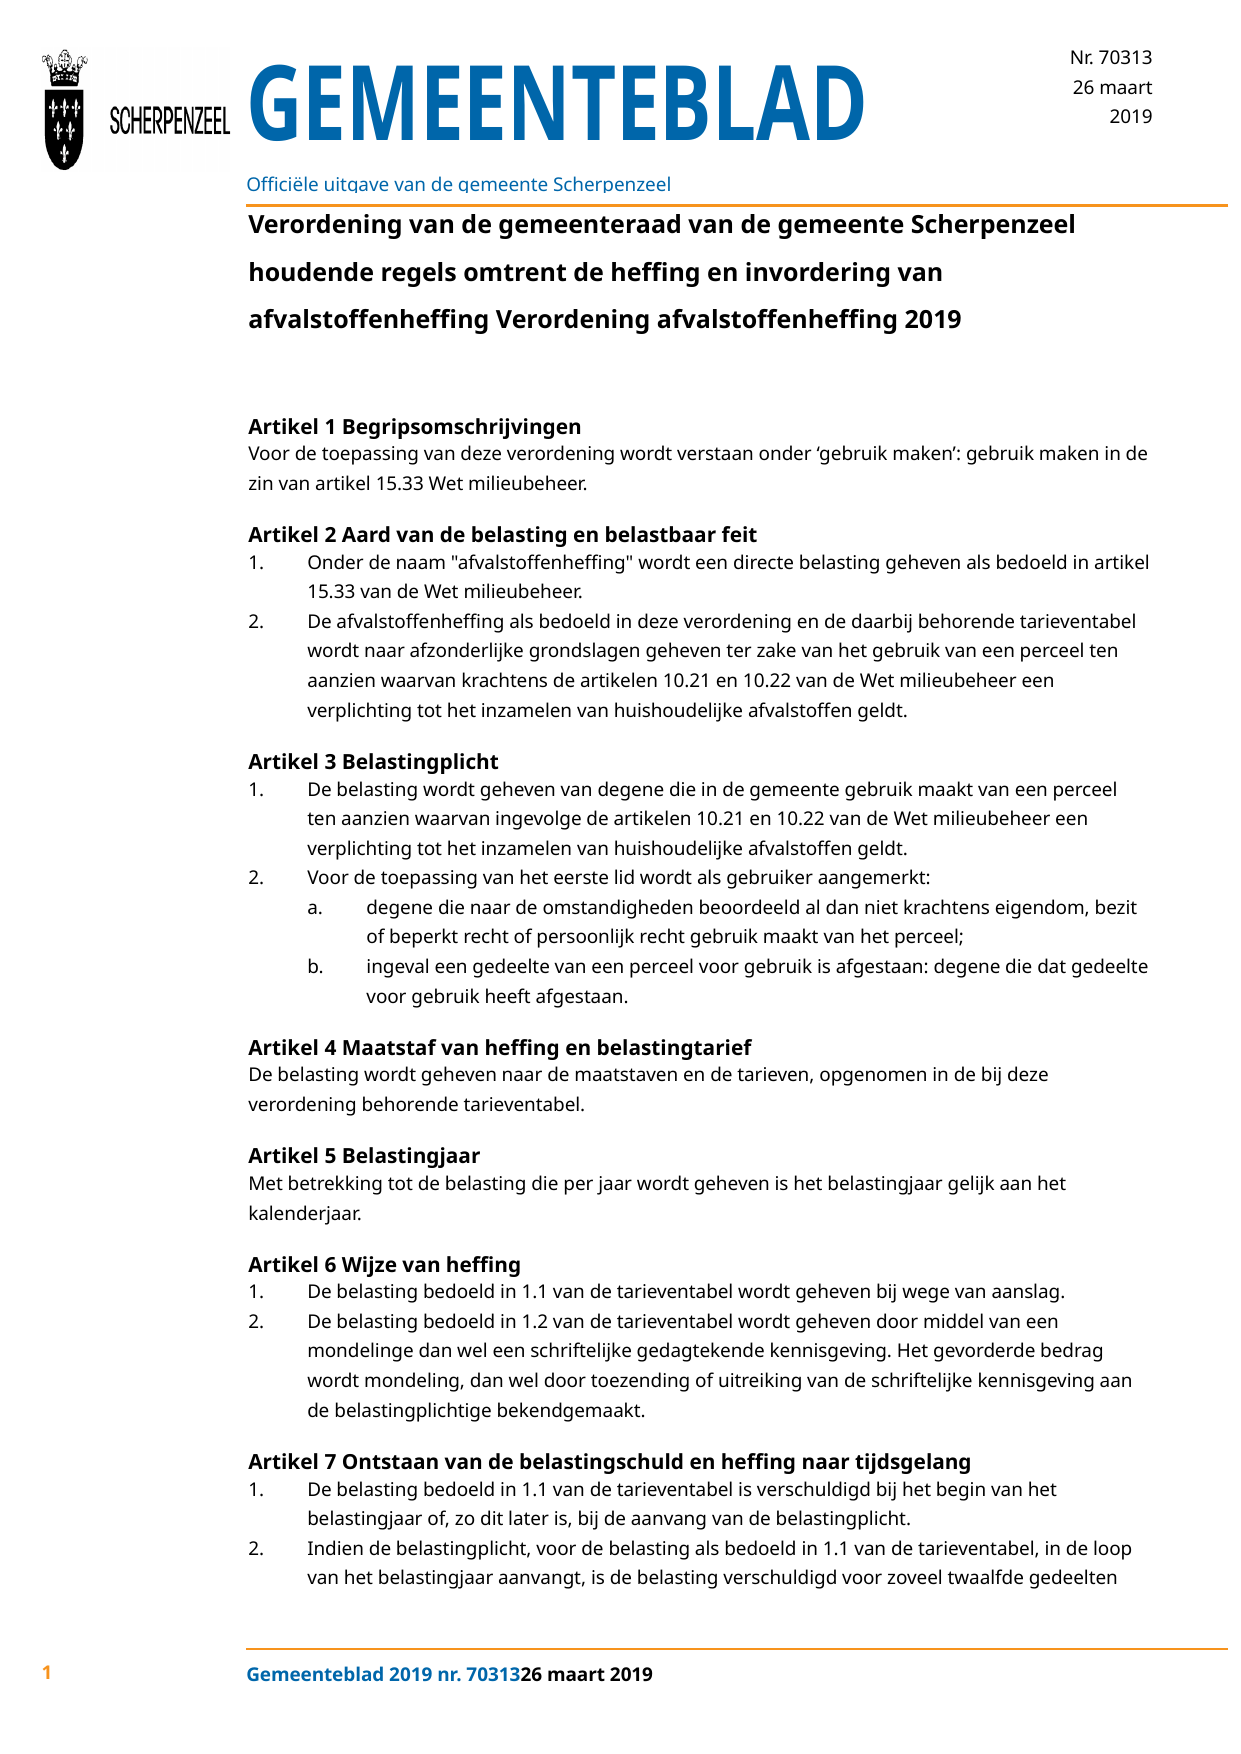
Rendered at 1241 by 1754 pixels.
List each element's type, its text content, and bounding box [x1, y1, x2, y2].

picture [41, 47, 231, 172]
list De belasting wordt geheven van degene die in de gemeente gebruik maakt van een perceel ten aanzien waarvan ingevolge de artikelen 10.21 en 10.22 van de Wet milieubeheer een verplichting tot het inzamelen van huishoudelijke afvalstoffen geldt. [248, 776, 1152, 861]
text Artikel 1 Begripsomschrijvingen [248, 412, 1152, 441]
text Artikel 3 Belastingplicht [248, 747, 1152, 776]
text Verordening van de gemeenteraad van de gemeente Scherpenzeel houdende regels omtrent de heffing en invordering van afvalstoffenheffing Verordening afvalstoffenheffing 2019 [248, 207, 1152, 336]
text Artikel 4 Maatstaf van heffing en belastingtarief [248, 1033, 1152, 1062]
text Voor de toepassing van deze verordening wordt verstaan onder ‘gebruik maken’: gebruik maken in de zin van artikel 15.33 Wet milieubeheer. [248, 441, 1152, 496]
list Onder de naam "afvalstoffenheffing" wordt een directe belasting geheven als bedoeld in artikel 15.33 van de Wet milieubeheer. [248, 549, 1152, 604]
list De belasting bedoeld in 1.1 van de tarieventabel wordt geheven bij wege van aanslag. [248, 1278, 1152, 1304]
list Voor de toepassing van het eerste lid wordt als gebruiker aangemerkt: [248, 864, 1152, 890]
text Artikel 7 Ontstaan van de belastingschuld en heffing naar tijdsgelang [248, 1447, 1152, 1476]
text Met betrekking tot de belasting die per jaar wordt geheven is het belastingjaar gelijk aan het kalenderjaar. [248, 1170, 1152, 1225]
list Indien de belastingplicht, voor de belasting als bedoeld in 1.1 van de tarieventabel, in de loop van het belastingjaar aanvangt, is de belasting verschuldigd voor zoveel twaalfde gedeelten [248, 1535, 1152, 1590]
text Artikel 2 Aard van de belasting en belastbaar feit [248, 521, 1152, 549]
list De belasting bedoeld in 1.1 van de tarieventabel is verschuldigd bij het begin van het belastingjaar of, zo dit later is, bij de aanvang van de belastingplicht. [248, 1476, 1152, 1531]
list ingeval een gedeelte van een perceel voor gebruik is afgestaan: degene die dat gedeelte voor gebruik heeft afgestaan. [307, 953, 1152, 1008]
text Artikel 6 Wijze van heffing [248, 1250, 1152, 1278]
text Artikel 5 Belastingjaar [248, 1142, 1152, 1170]
list De belasting bedoeld in 1.2 van de tarieventabel wordt geheven door middel van een mondelinge dan wel een schriftelijke gedagtekende kennisgeving. Het gevorderde bedrag wordt mondeling, dan wel door toezending of uitreiking van de schriftelijke kennisgeving aan de belastingplichtige bekendgemaakt. [248, 1308, 1152, 1423]
list degene die naar de omstandigheden beoordeeld al dan niet krachtens eigendom, bezit of beperkt recht of persoonlijk recht gebruik maakt van het perceel; [307, 894, 1152, 949]
text De belasting wordt geheven naar de maatstaven en de tarieven, opgenomen in de bij deze verordening behorende tarieventabel. [248, 1062, 1152, 1117]
list De afvalstoffenheffing als bedoeld in deze verordening en de daarbij behorende tarieventabel wordt naar afzonderlijke grondslagen geheven ter zake van het gebruik van een perceel ten aanzien waarvan krachtens de artikelen 10.21 en 10.22 van de Wet milieubeheer een verplichting tot het inzamelen van huishoudelijke afvalstoffen geldt. [248, 608, 1152, 723]
